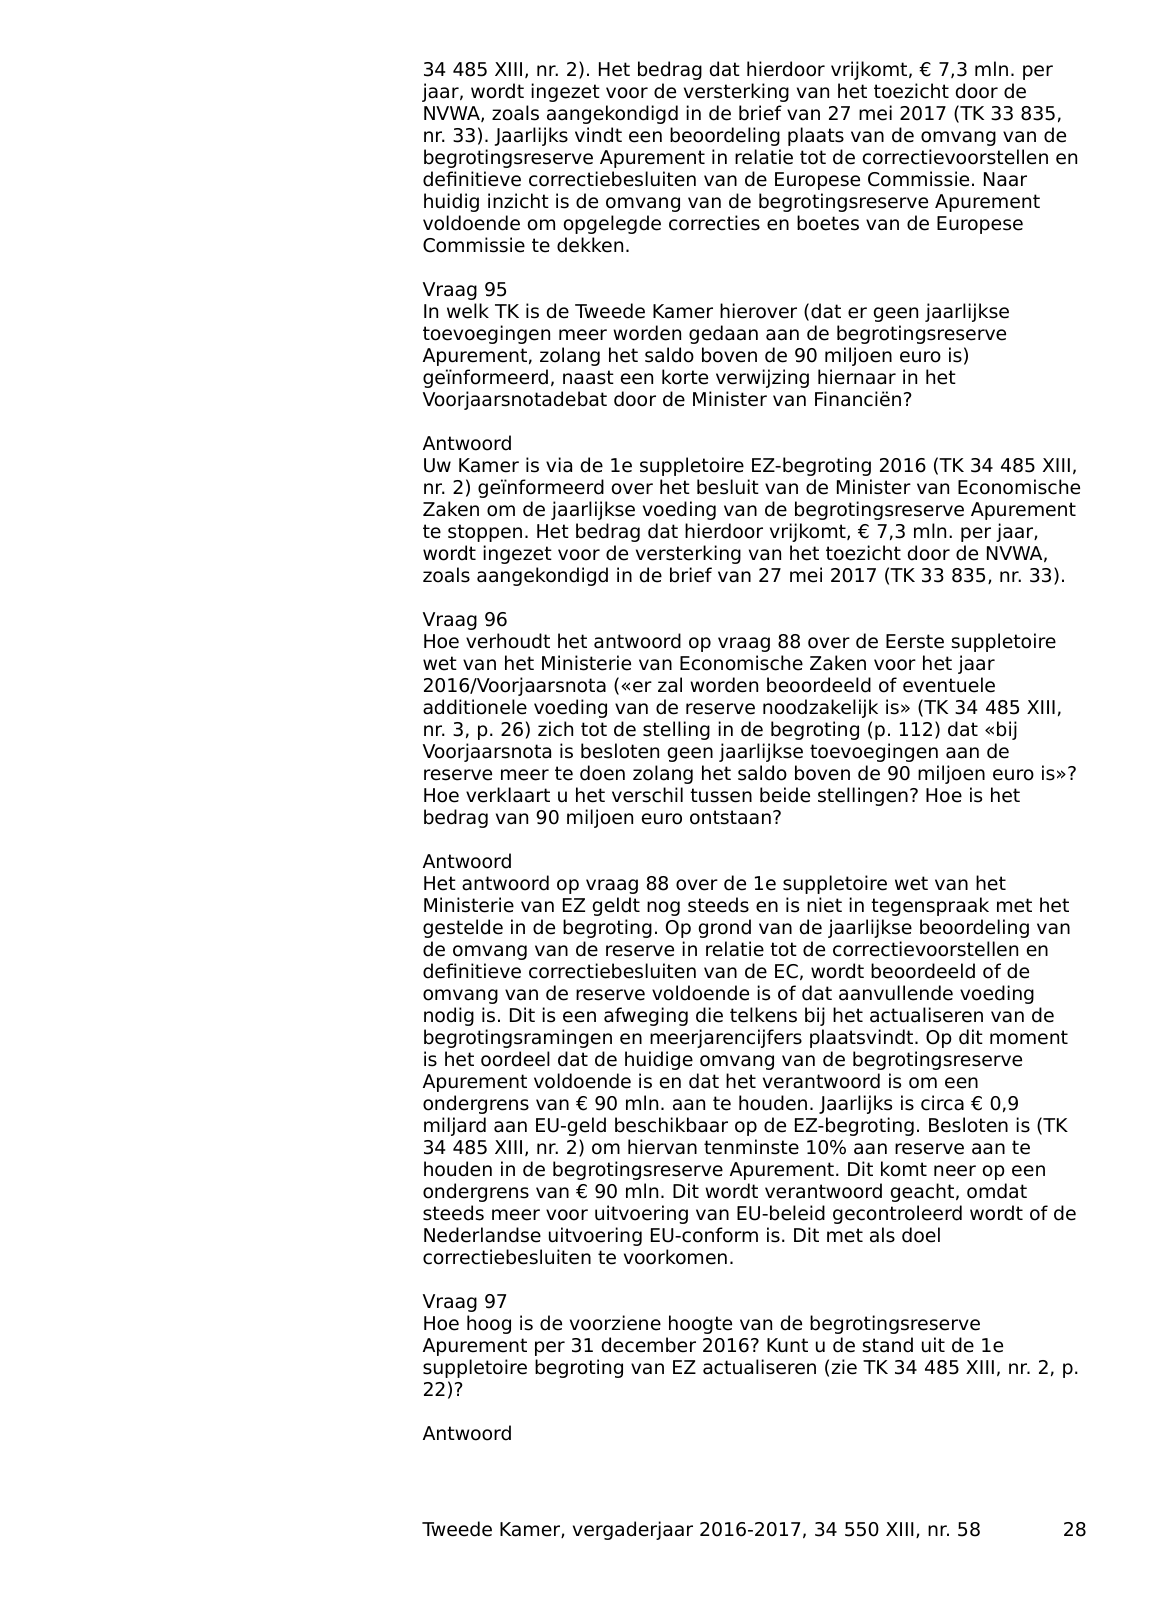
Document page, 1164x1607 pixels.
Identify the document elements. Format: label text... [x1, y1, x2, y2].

text Antwoord [422, 1423, 1087, 1445]
text Antwoord [422, 851, 1087, 873]
text 34 485 XIII, nr. 2). Het bedrag dat hierdoor vrijkomt, € 7,3 mln. per jaar, wordt ingezet voor de versterking van het toezicht door de NVWA, zoals aangekondigd in de brief van 27 mei 2017 (TK 33 835, nr. 33). Jaarlijks vindt een beoordeling plaats van de omvang van de begrotingsreserve Apurement in relatie tot de correctievoorstellen en definitieve correctiebesluiten van de Europese Commissie. Naar huidig inzicht is de omvang van de begrotingsreserve Apurement voldoende om opgelegde correcties en boetes van de Europese Commissie te dekken. [422, 59, 1087, 257]
text Hoe hoog is de voorziene hoogte van de begrotingsreserve Apurement per 31 december 2016? Kunt u de stand uit de 1e suppletoire begroting van EZ actualiseren (zie TK 34 485 XIII, nr. 2, p. 22)? [422, 1313, 1087, 1401]
text In welk TK is de Tweede Kamer hierover (dat er geen jaarlijkse toevoegingen meer worden gedaan aan de begrotingsreserve Apurement, zolang het saldo boven de 90 miljoen euro is) geïnformeerd, naast een korte verwijzing hiernaar in het Voorjaarsnotadebat door de Minister van Financiën? [422, 301, 1087, 411]
text Het antwoord op vraag 88 over de 1e suppletoire wet van het Ministerie van EZ geldt nog steeds en is niet in tegenspraak met het gestelde in de begroting. Op grond van de jaarlijkse beoordeling van de omvang van de reserve in relatie tot de correctievoorstellen en definitieve correctiebesluiten van de EC, wordt beoordeeld of de omvang van de reserve voldoende is of dat aanvullende voeding nodig is. Dit is een afweging die telkens bij het actualiseren van de begrotingsramingen en meerjarencijfers plaatsvindt. Op dit moment is het oordeel dat de huidige omvang van de begrotingsreserve Apurement voldoende is en dat het verantwoord is om een ondergrens van € 90 mln. aan te houden. Jaarlijks is circa € 0,9 miljard aan EU-geld beschikbaar op de EZ-begroting. Besloten is (TK 34 485 XIII, nr. 2) om hiervan tenminste 10% aan reserve aan te houden in de begrotingsreserve Apurement. Dit komt neer op een ondergrens van € 90 mln. Dit wordt verantwoord geacht, omdat steeds meer voor uitvoering van EU-beleid gecontroleerd wordt of de Nederlandse uitvoering EU-conform is. Dit met als doel correctiebesluiten te voorkomen. [422, 873, 1087, 1269]
text Vraag 96 [422, 609, 1087, 631]
text Vraag 97 [422, 1291, 1087, 1313]
text Vraag 95 [422, 279, 1087, 301]
text Antwoord [422, 433, 1087, 455]
text Uw Kamer is via de 1e suppletoire EZ-begroting 2016 (TK 34 485 XIII, nr. 2) geïnformeerd over het besluit van de Minister van Economische Zaken om de jaarlijkse voeding van de begrotingsreserve Apurement te stoppen. Het bedrag dat hierdoor vrijkomt, € 7,3 mln. per jaar, wordt ingezet voor de versterking van het toezicht door de NVWA, zoals aangekondigd in de brief van 27 mei 2017 (TK 33 835, nr. 33). [422, 455, 1087, 587]
text Hoe verhoudt het antwoord op vraag 88 over de Eerste suppletoire wet van het Ministerie van Economische Zaken voor het jaar 2016/Voorjaarsnota («er zal worden beoordeeld of eventuele additionele voeding van de reserve noodzakelijk is» (TK 34 485 XIII, nr. 3, p. 26) zich tot de stelling in de begroting (p. 112) dat «bij Voorjaarsnota is besloten geen jaarlijkse toevoegingen aan de reserve meer te doen zolang het saldo boven de 90 miljoen euro is»? Hoe verklaart u het verschil tussen beide stellingen? Hoe is het bedrag van 90 miljoen euro ontstaan? [422, 631, 1087, 829]
